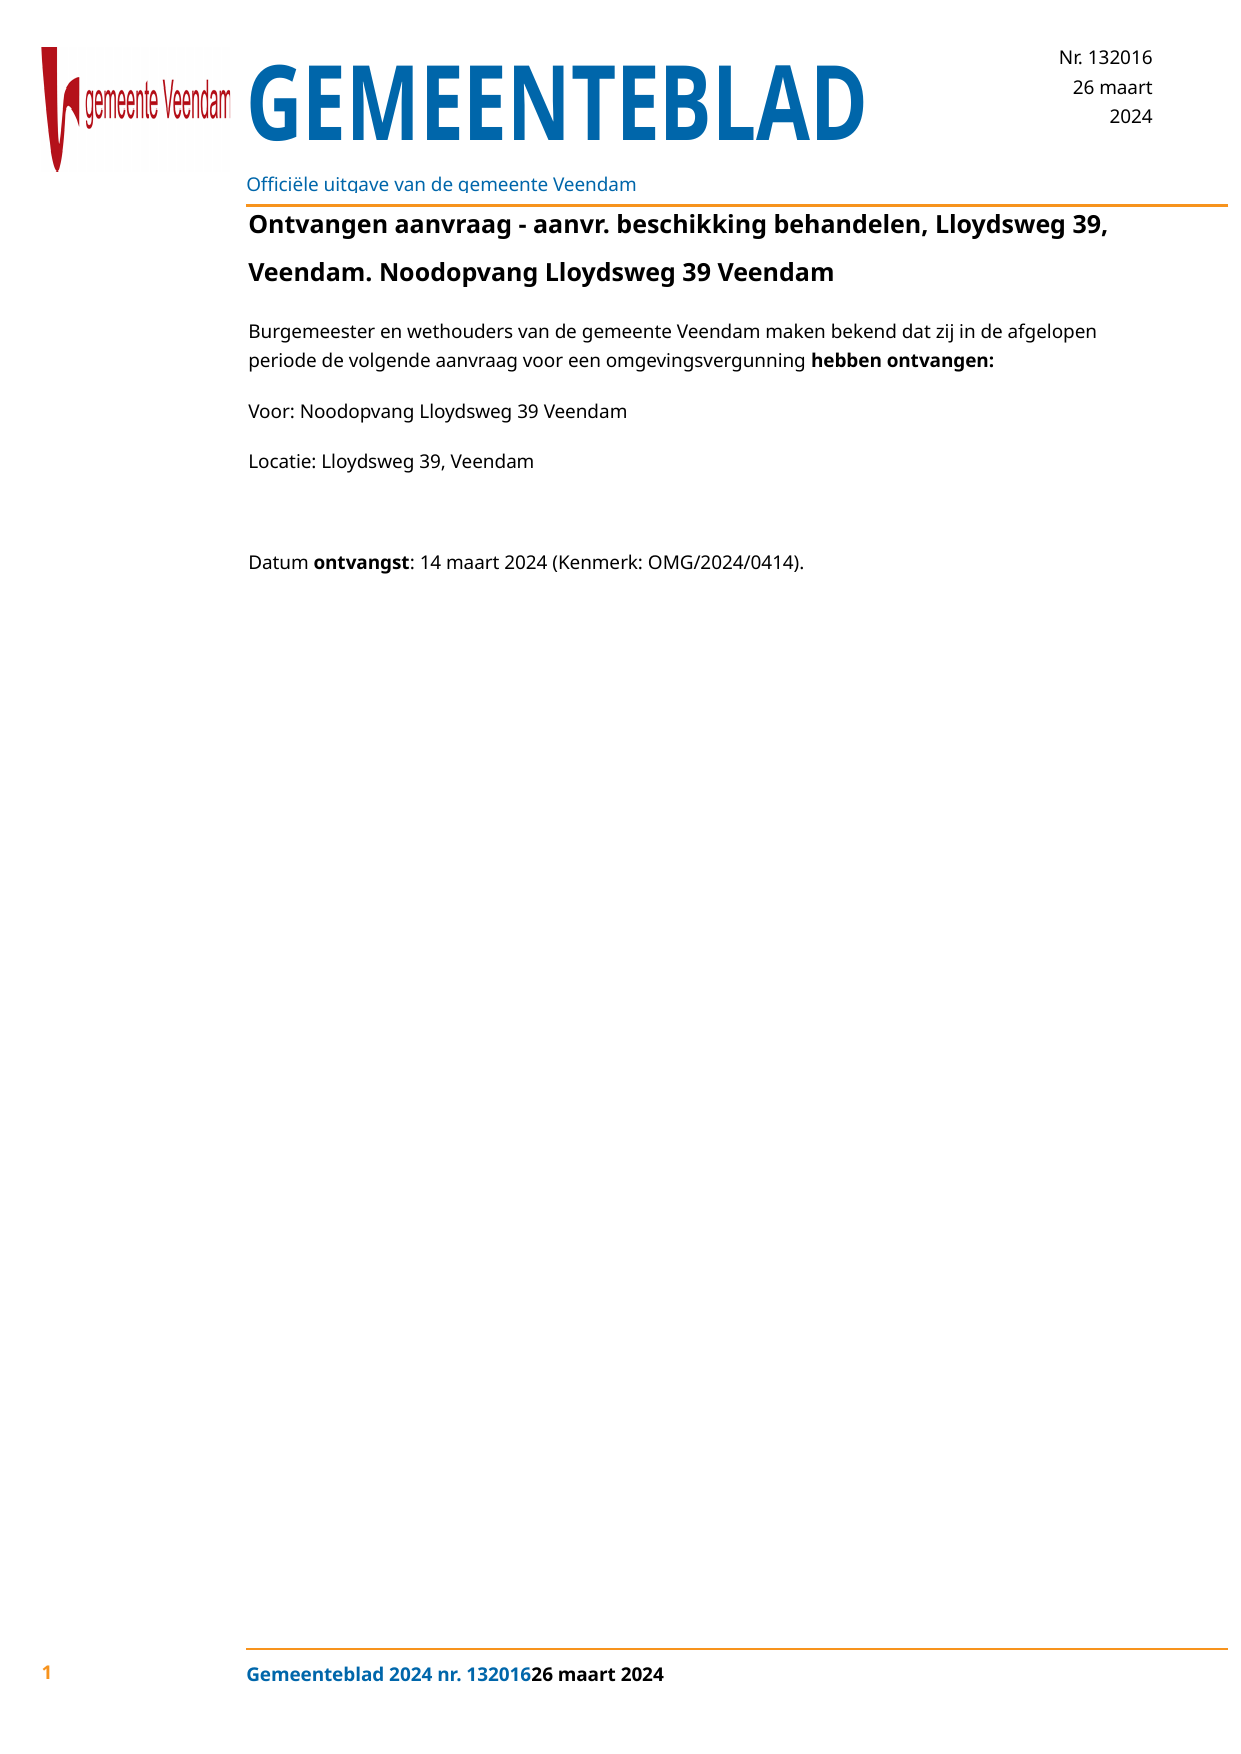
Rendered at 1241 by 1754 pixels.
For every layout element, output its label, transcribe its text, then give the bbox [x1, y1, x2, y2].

text Burgemeester en wethouders van de gemeente Veendam maken bekend dat zij in de afgelopen periode de volgende aanvraag voor een omgevingsvergunning hebben ontvangen: [248, 318, 1152, 373]
text Datum ontvangst: 14 maart 2024 (Kenmerk: OMG/2024/0414). [248, 549, 1152, 575]
text Locatie: Lloydsweg 39, Veendam [248, 448, 1152, 474]
text Voor: Noodopvang Lloydsweg 39 Veendam [248, 398, 1152, 424]
picture [41, 47, 231, 172]
text Ontvangen aanvraag - aanvr. beschikking behandelen, Lloydsweg 39, Veendam. Noodopvang Lloydsweg 39 Veendam [248, 207, 1152, 288]
